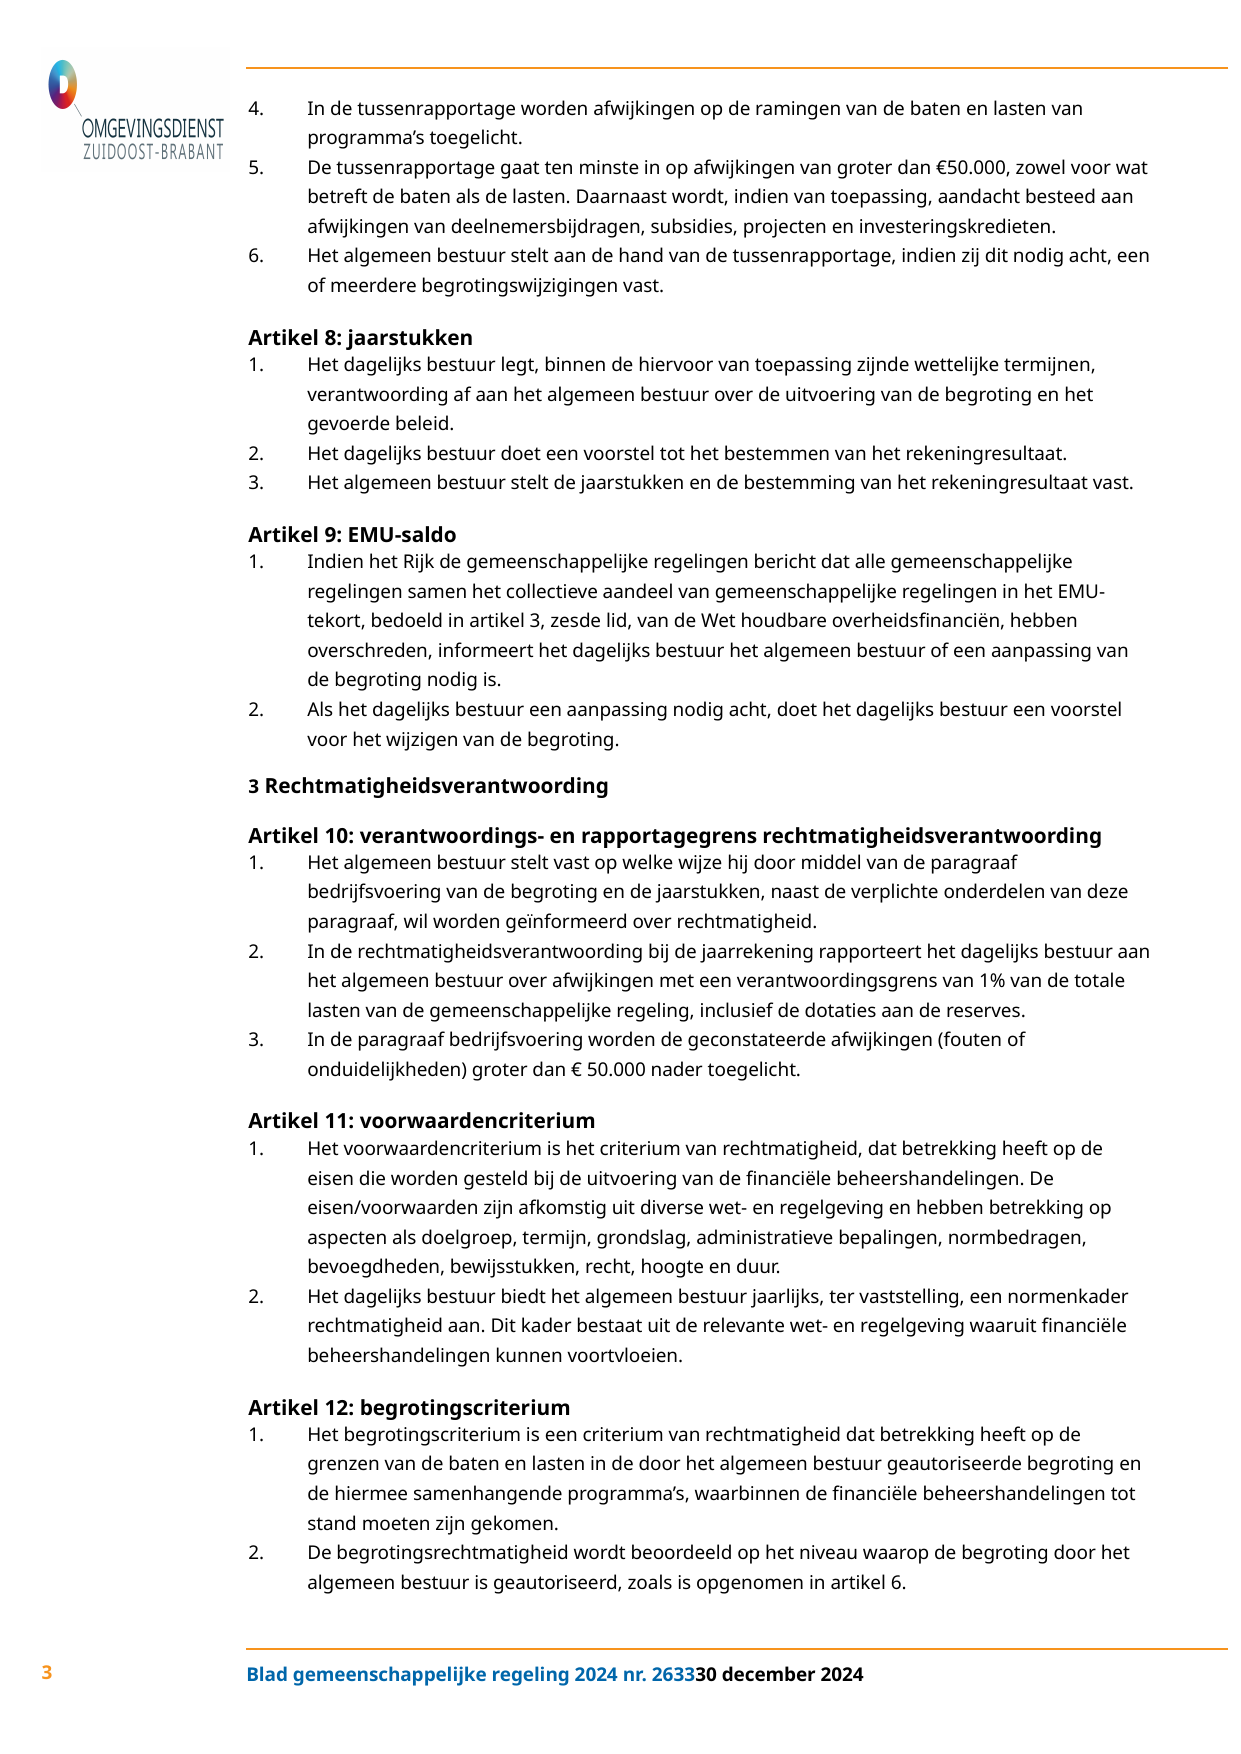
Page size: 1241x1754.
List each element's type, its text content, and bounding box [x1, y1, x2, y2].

text Artikel 10: verantwoordings- en rapportagegrens rechtmatigheidsverantwoording [248, 821, 1152, 849]
list Het algemeen bestuur stelt de jaarstukken en de bestemming van het rekeningresultaat vast. [248, 469, 1152, 495]
list Het algemeen bestuur stelt aan de hand van de tussenrapportage, indien zij dit nodig acht, een of meerdere begrotingswijzigingen vast. [248, 243, 1152, 298]
list Het algemeen bestuur stelt vast op welke wijze hij door middel van de paragraaf bedrijfsvoering van de begroting en de jaarstukken, naast de verplichte onderdelen van deze paragraaf, wil worden geïnformeerd over rechtmatigheid. [248, 849, 1152, 934]
list Indien het Rijk de gemeenschappelijke regelingen bericht dat alle gemeenschappelijke regelingen samen het collectieve aandeel van gemeenschappelijke regelingen in het EMU-tekort, bedoeld in artikel 3, zesde lid, van de Wet houdbare overheidsfinanciën, hebben overschreden, informeert het dagelijks bestuur het algemeen bestuur of een aanpassing van de begroting nodig is. [248, 548, 1152, 692]
list In de paragraaf bedrijfsvoering worden de geconstateerde afwijkingen (fouten of onduidelijkheden) groter dan € 50.000 nader toegelicht. [248, 1027, 1152, 1082]
list De begrotingsrechtmatigheid wordt beoordeeld op het niveau waarop de begroting door het algemeen bestuur is geautoriseerd, zoals is opgenomen in artikel 6. [248, 1539, 1152, 1595]
list Het dagelijks bestuur doet een voorstel tot het bestemmen van het rekeningresultaat. [248, 440, 1152, 466]
list Als het dagelijks bestuur een aanpassing nodig acht, doet het dagelijks bestuur een voorstel voor het wijzigen van de begroting. [248, 696, 1152, 752]
list Het dagelijks bestuur legt, binnen de hiervoor van toepassing zijnde wettelijke termijnen, verantwoording af aan het algemeen bestuur over de uitvoering van de begroting en het gevoerde beleid. [248, 351, 1152, 436]
list De tussenrapportage gaat ten minste in op afwijkingen van groter dan €50.000, zowel voor wat betreft de baten als de lasten. Daarnaast wordt, indien van toepassing, aandacht besteed aan afwijkingen van deelnemersbijdragen, subsidies, projecten en investeringskredieten. [248, 154, 1152, 239]
text Artikel 11: voorwaardencriterium [248, 1107, 1152, 1135]
list In de rechtmatigheidsverantwoording bij de jaarrekening rapporteert het dagelijks bestuur aan het algemeen bestuur over afwijkingen met een verantwoordingsgrens van 1% van de totale lasten van de gemeenschappelijke regeling, inclusief de dotaties aan de reserves. [248, 938, 1152, 1023]
text Artikel 8: jaarstukken [248, 323, 1152, 351]
list Het dagelijks bestuur biedt het algemeen bestuur jaarlijks, ter vaststelling, een normenkader rechtmatigheid aan. Dit kader bestaat uit de relevante wet- en regelgeving waaruit financiële beheershandelingen kunnen voortvloeien. [248, 1283, 1152, 1368]
text 3 Rechtmatigheidsverantwoording [248, 771, 1152, 800]
text Artikel 12: begrotingscriterium [248, 1393, 1152, 1421]
picture [41, 47, 231, 172]
list Het voorwaardencriterium is het criterium van rechtmatigheid, dat betrekking heeft op de eisen die worden gesteld bij de uitvoering van de financiële beheershandelingen. De eisen/voorwaarden zijn afkomstig uit diverse wet- en regelgeving en hebben betrekking op aspecten als doelgroep, termijn, grondslag, administratieve bepalingen, normbedragen, bevoegdheden, bewijsstukken, recht, hoogte en duur. [248, 1135, 1152, 1279]
text Artikel 9: EMU-saldo [248, 520, 1152, 548]
list Het begrotingscriterium is een criterium van rechtmatigheid dat betrekking heeft op de grenzen van de baten en lasten in de door het algemeen bestuur geautoriseerde begroting en de hiermee samenhangende programma’s, waarbinnen de financiële beheershandelingen tot stand moeten zijn gekomen. [248, 1421, 1152, 1536]
list In de tussenrapportage worden afwijkingen op de ramingen van de baten en lasten van programma’s toegelicht. [248, 95, 1152, 150]
